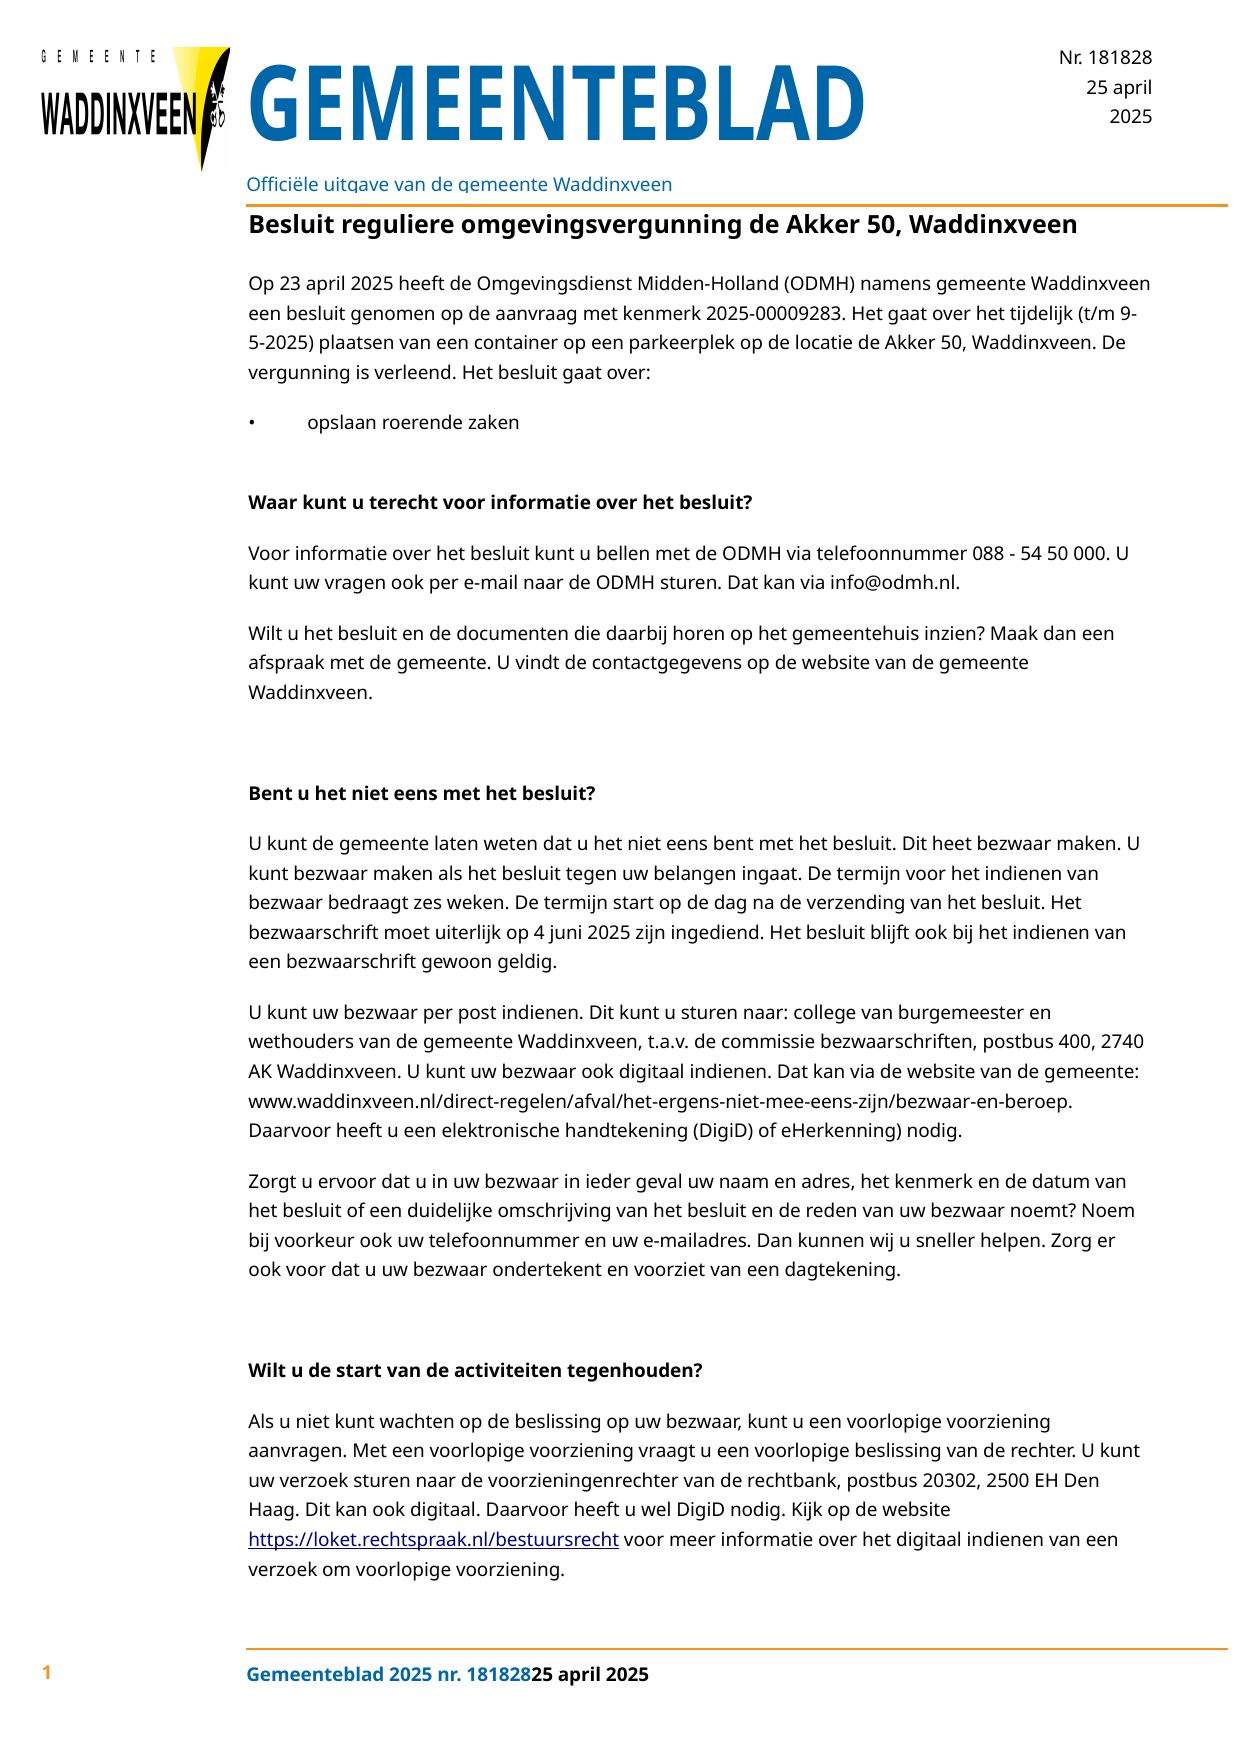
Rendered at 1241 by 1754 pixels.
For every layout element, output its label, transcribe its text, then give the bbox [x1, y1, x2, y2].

text Als u niet kunt wachten op de beslissing op uw bezwaar, kunt u een voorlopige voorziening aanvragen. Met een voorlopige voorziening vraagt u een voorlopige beslissing van de rechter. U kunt uw verzoek sturen naar de voorzieningenrechter van de rechtbank, postbus 20302, 2500 EH Den Haag. Dit kan ook digitaal. Daarvoor heeft u wel DigiD nodig. Kijk op de website https://loket.rechtspraak.nl/bestuursrecht voor meer informatie over het digitaal indienen van een verzoek om voorlopige voorziening. [248, 1408, 1152, 1581]
text U kunt uw bezwaar per post indienen. Dit kunt u sturen naar: college van burgemeester en wethouders van de gemeente Waddinxveen, t.a.v. de commissie bezwaarschriften, postbus 400, 2740 AK Waddinxveen. U kunt uw bezwaar ook digitaal indienen. Dat kan via de website van de gemeente: www.waddinxveen.nl/direct-regelen/afval/het-ergens-niet-mee-eens-zijn/bezwaar-en-beroep. Daarvoor heeft u een elektronische handtekening (DigiD) of eHerkenning) nodig. [248, 999, 1152, 1143]
picture [41, 47, 231, 172]
list opslaan roerende zaken [248, 409, 1152, 435]
text Wilt u de start van de activiteiten tegenhouden? [248, 1357, 1152, 1383]
text Zorgt u ervoor dat u in uw bezwaar in ieder geval uw naam en adres, het kenmerk en de datum van het besluit of een duidelijke omschrijving van het besluit en de reden van uw bezwaar noemt? Noem bij voorkeur ook uw telefoonnummer en uw e-mailadres. Dan kunnen wij u sneller helpen. Zorg er ook voor dat u uw bezwaar ondertekent en voorziet van een dagtekening. [248, 1168, 1152, 1282]
text Op 23 april 2025 heeft de Omgevingsdienst Midden-Holland (ODMH) namens gemeente Waddinxveen een besluit genomen op de aanvraag met kenmerk 2025-00009283. Het gaat over het tijdelijk (t/m 9-5-2025) plaatsen van een container op een parkeerplek op de locatie de Akker 50, Waddinxveen. De vergunning is verleend. Het besluit gaat over: [248, 270, 1152, 385]
text Voor informatie over het besluit kunt u bellen met de ODMH via telefoonnummer 088 - 54 50 000. U kunt uw vragen ook per e-mail naar de ODMH sturen. Dat kan via info@odmh.nl. [248, 540, 1152, 595]
text Waar kunt u terecht voor informatie over het besluit? [248, 489, 1152, 515]
text Wilt u het besluit en de documenten die daarbij horen op het gemeentehuis inzien? Maak dan een afspraak met de gemeente. U vindt de contactgegevens op de website van de gemeente Waddinxveen. [248, 620, 1152, 705]
text U kunt de gemeente laten weten dat u het niet eens bent met het besluit. Dit heet bezwaar maken. U kunt bezwaar maken als het besluit tegen uw belangen ingaat. De termijn voor het indienen van bezwaar bedraagt zes weken. De termijn start op de dag na de verzending van het besluit. Het bezwaarschrift moet uiterlijk op 4 juni 2025 zijn ingediend. Het besluit blijft ook bij het indienen van een bezwaarschrift gewoon geldig. [248, 830, 1152, 974]
text Bent u het niet eens met het besluit? [248, 780, 1152, 806]
text Besluit reguliere omgevingsvergunning de Akker 50, Waddinxveen [248, 207, 1152, 241]
